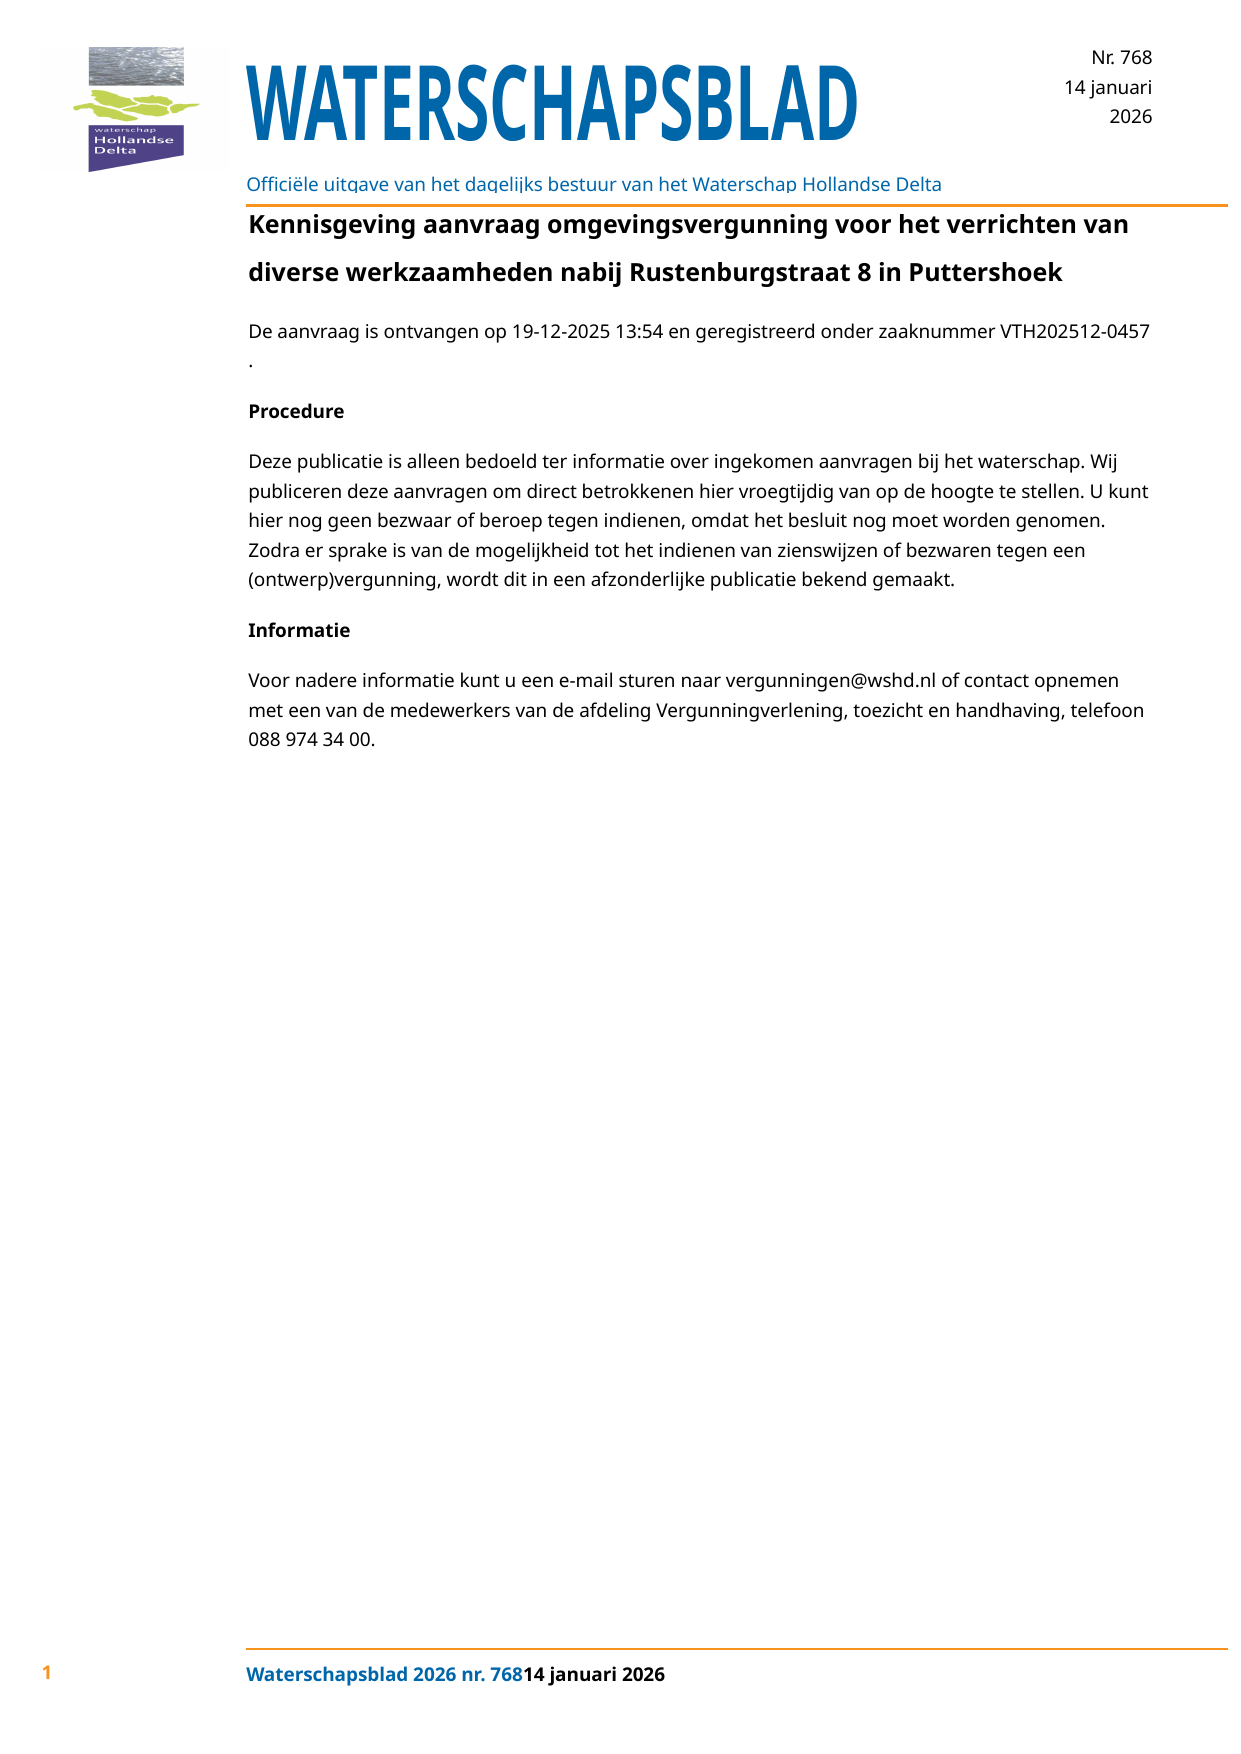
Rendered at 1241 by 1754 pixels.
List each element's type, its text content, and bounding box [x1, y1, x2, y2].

text Kennisgeving aanvraag omgevingsvergunning voor het verrichten van diverse werkzaamheden nabij Rustenburgstraat 8 in Puttershoek [248, 207, 1152, 288]
text Deze publicatie is alleen bedoeld ter informatie over ingekomen aanvragen bij het waterschap. Wij publiceren deze aanvragen om direct betrokkenen hier vroegtijdig van op de hoogte te stellen. U kunt hier nog geen bezwaar of beroep tegen indienen, omdat het besluit nog moet worden genomen. Zodra er sprake is van de mogelijkheid tot het indienen van zienswijzen of bezwaren tegen een (ontwerp)vergunning, wordt dit in een afzonderlijke publicatie bekend gemaakt. [248, 448, 1152, 592]
text Procedure [248, 398, 1152, 424]
text Informatie [248, 617, 1152, 643]
text De aanvraag is ontvangen op 19-12-2025 13:54 en geregistreerd onder zaaknummer VTH202512-0457 . [248, 318, 1152, 373]
picture [41, 47, 231, 172]
text Voor nadere informatie kunt u een e-mail sturen naar vergunningen@wshd.nl of contact opnemen met een van de medewerkers van de afdeling Vergunningverlening, toezicht en handhaving, telefoon 088 974 34 00. [248, 667, 1152, 752]
